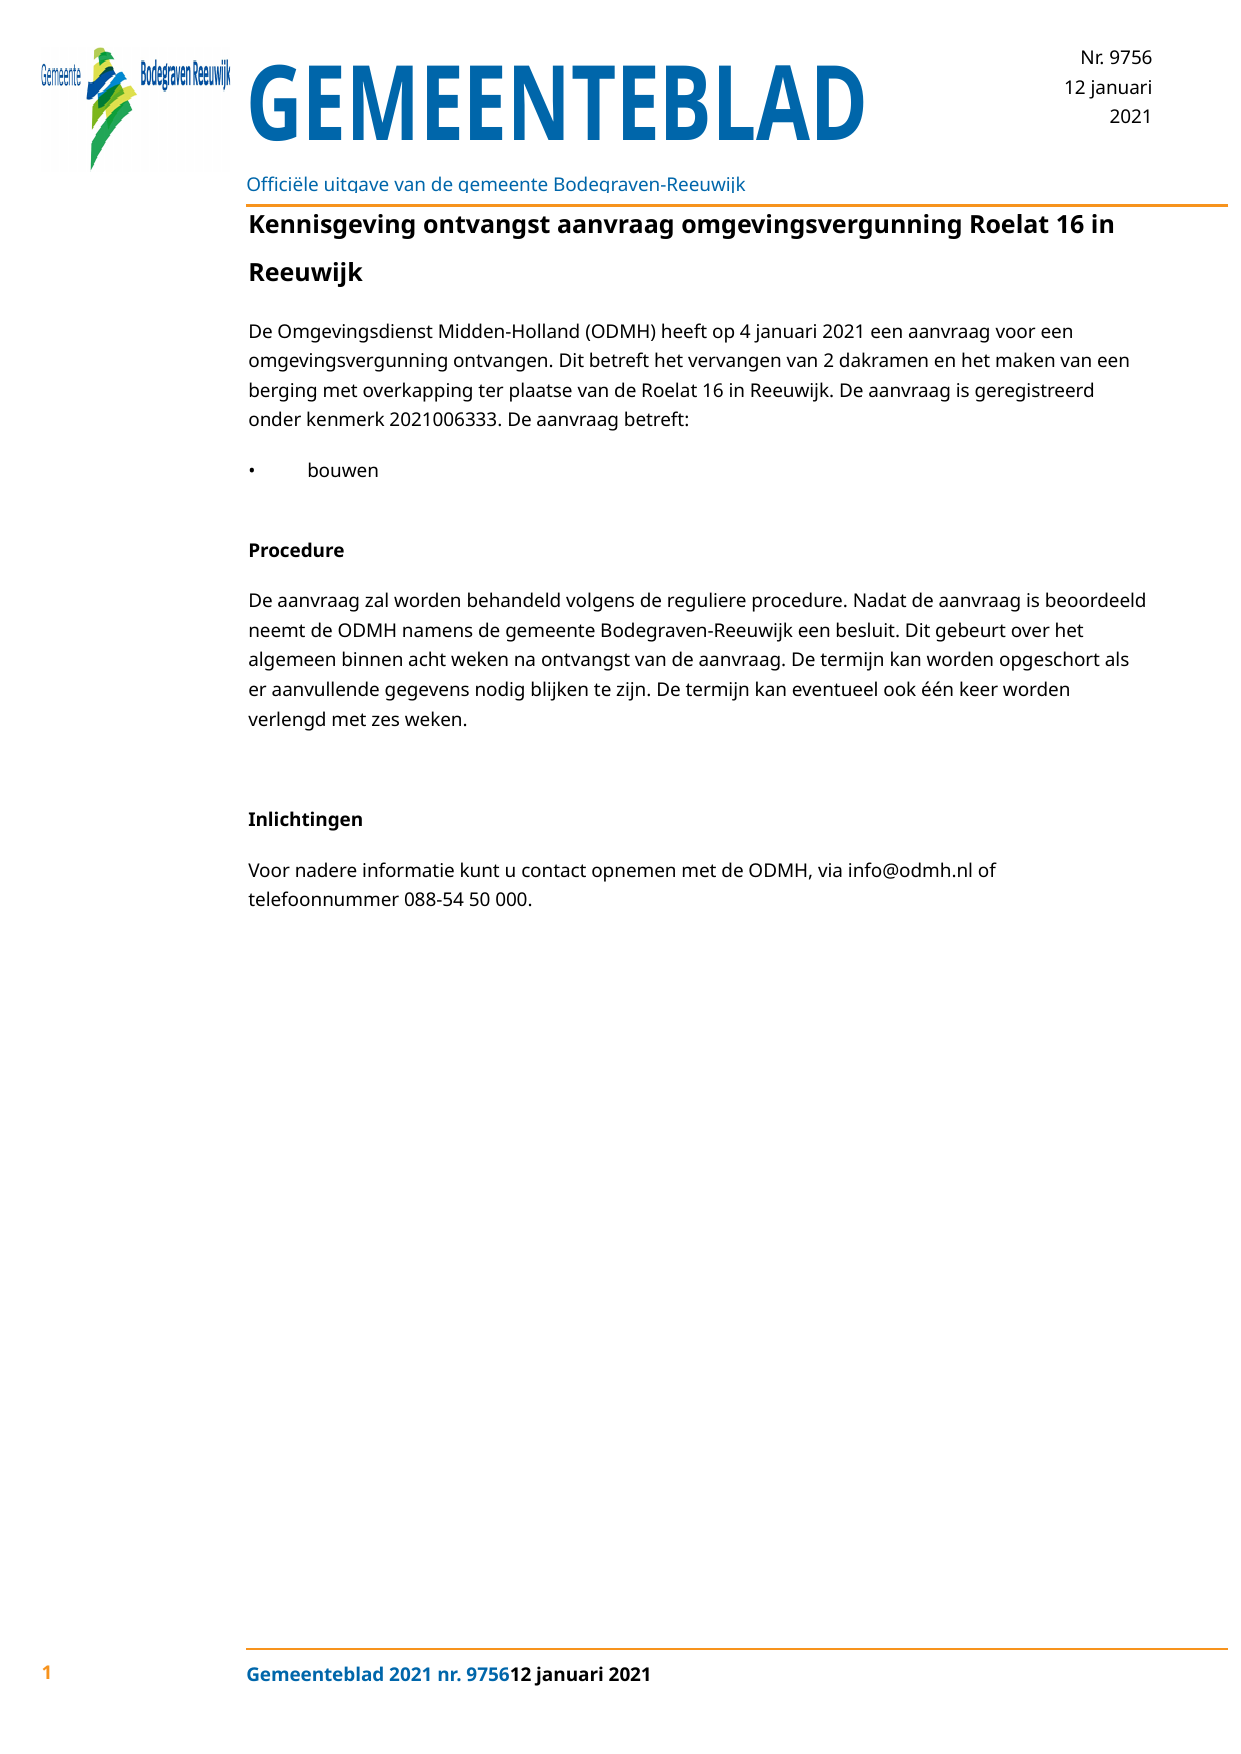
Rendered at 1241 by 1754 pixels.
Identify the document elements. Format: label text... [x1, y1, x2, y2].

text De aanvraag zal worden behandeld volgens de reguliere procedure. Nadat de aanvraag is beoordeeld neemt de ODMH namens de gemeente Bodegraven-Reeuwijk een besluit. Dit gebeurt over het algemeen binnen acht weken na ontvangst van de aanvraag. De termijn kan worden opgeschort als er aanvullende gegevens nodig blijken te zijn. De termijn kan eventueel ook één keer worden verlengd met zes weken. [248, 587, 1152, 732]
text Procedure [248, 537, 1152, 563]
text De Omgevingsdienst Midden-Holland (ODMH) heeft op 4 januari 2021 een aanvraag voor een omgevingsvergunning ontvangen. Dit betreft het vervangen van 2 dakramen en het maken van een berging met overkapping ter plaatse van de Roelat 16 in Reeuwijk. De aanvraag is geregistreerd onder kenmerk 2021006333. De aanvraag betreft: [248, 318, 1152, 432]
list bouwen [248, 457, 1152, 483]
text Kennisgeving ontvangst aanvraag omgevingsvergunning Roelat 16 in Reeuwijk [248, 207, 1152, 288]
text Inlichtingen [248, 807, 1152, 832]
picture [41, 47, 231, 172]
text Voor nadere informatie kunt u contact opnemen met de ODMH, via info@odmh.nl of telefoonnummer 088-54 50 000. [248, 857, 1152, 912]
